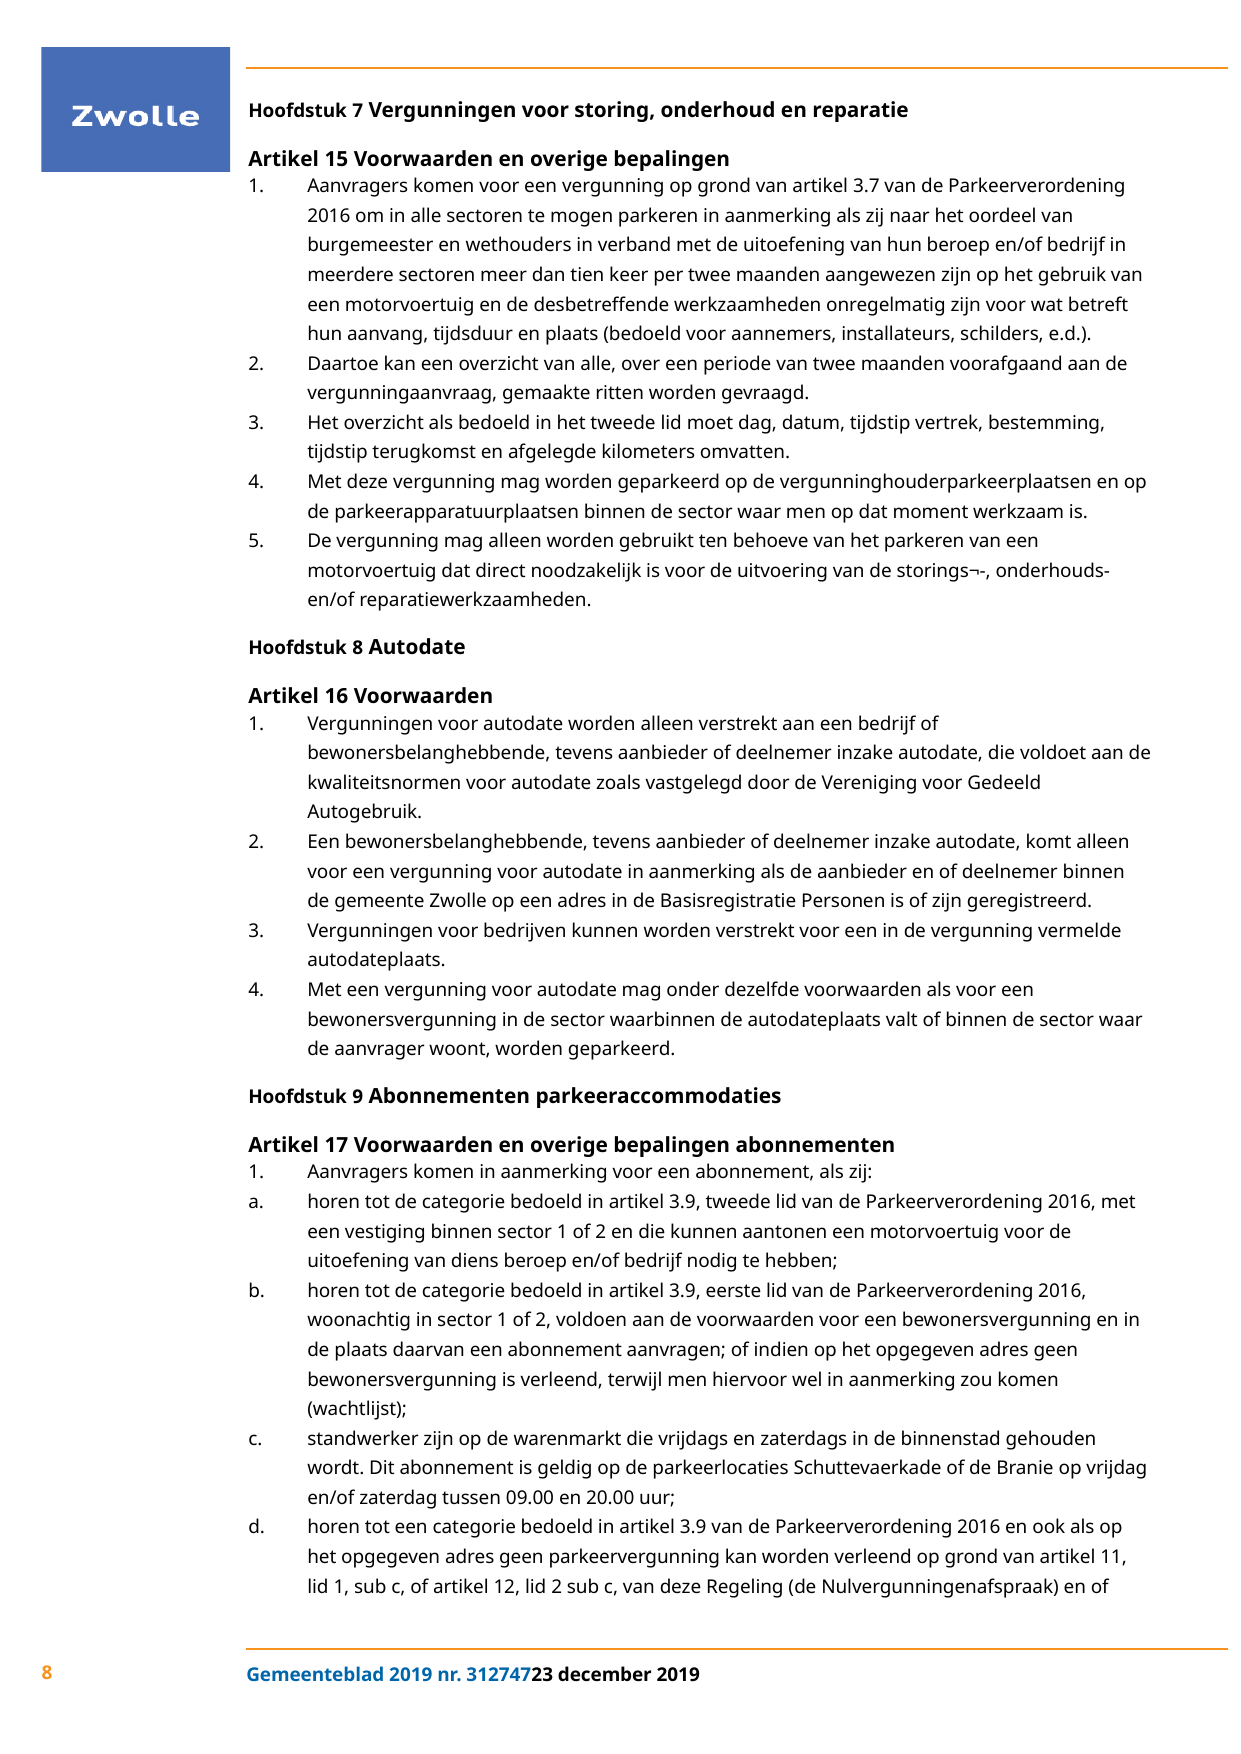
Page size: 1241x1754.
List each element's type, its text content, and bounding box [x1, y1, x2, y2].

text Hoofdstuk 9 Abonnementen parkeeraccommodaties [248, 1081, 1152, 1109]
text Hoofdstuk 7 Vergunningen voor storing, onderhoud en reparatie [248, 95, 1152, 123]
text Artikel 16 Voorwaarden [248, 682, 1152, 710]
list standwerker zijn op de warenmarkt die vrijdags en zaterdags in de binnenstad gehouden wordt. Dit abonnement is geldig op de parkeerlocaties Schuttevaerkade of de Branie op vrijdag en/of zaterdag tussen 09.00 en 20.00 uur; [248, 1425, 1152, 1510]
list Het overzicht als bedoeld in het tweede lid moet dag, datum, tijdstip vertrek, bestemming, tijdstip terugkomst en afgelegde kilometers omvatten. [248, 409, 1152, 464]
list Vergunningen voor bedrijven kunnen worden verstrekt voor een in de vergunning vermelde autodateplaats. [248, 917, 1152, 972]
list horen tot de categorie bedoeld in artikel 3.9, tweede lid van de Parkeerverordening 2016, met een vestiging binnen sector 1 of 2 en die kunnen aantonen een motorvoertuig voor de uitoefening van diens beroep en/of bedrijf nodig te hebben; [248, 1188, 1152, 1273]
list Vergunningen voor autodate worden alleen verstrekt aan een bedrijf of bewonersbelanghebbende, tevens aanbieder of deelnemer inzake autodate, die voldoet aan de kwaliteitsnormen voor autodate zoals vastgelegd door de Vereniging voor Gedeeld Autogebruik. [248, 710, 1152, 824]
list Daartoe kan een overzicht van alle, over een periode van twee maanden voorafgaand aan de vergunningaanvraag, gemaakte ritten worden gevraagd. [248, 350, 1152, 405]
text Artikel 17 Voorwaarden en overige bepalingen abonnementen [248, 1130, 1152, 1159]
list Met een vergunning voor autodate mag onder dezelfde voorwaarden als voor een bewonersvergunning in de sector waarbinnen de autodateplaats valt of binnen de sector waar de aanvrager woont, worden geparkeerd. [248, 976, 1152, 1061]
list horen tot de categorie bedoeld in artikel 3.9, eerste lid van de Parkeerverordening 2016, woonachtig in sector 1 of 2, voldoen aan de voorwaarden voor een bewonersvergunning en in de plaats daarvan een abonnement aanvragen; of indien op het opgegeven adres geen bewonersvergunning is verleend, terwijl men hiervoor wel in aanmerking zou komen (wachtlijst); [248, 1277, 1152, 1421]
list Aanvragers komen in aanmerking voor een abonnement, als zij: [248, 1159, 1152, 1184]
list horen tot een categorie bedoeld in artikel 3.9 van de Parkeerverordening 2016 en ook als op het opgegeven adres geen parkeervergunning kan worden verleend op grond van artikel 11, lid 1, sub c, of artikel 12, lid 2 sub c, van deze Regeling (de Nulvergunningenafspraak) en of [248, 1514, 1152, 1599]
list Met deze vergunning mag worden geparkeerd op de vergunninghouderparkeerplaatsen en op de parkeerapparatuurplaatsen binnen de sector waar men op dat moment werkzaam is. [248, 468, 1152, 524]
list Aanvragers komen voor een vergunning op grond van artikel 3.7 van de Parkeerverordening 2016 om in alle sectoren te mogen parkeren in aanmerking als zij naar het oordeel van burgemeester en wethouders in verband met de uitoefening van hun beroep en/of bedrijf in meerdere sectoren meer dan tien keer per twee maanden aangewezen zijn op het gebruik van een motorvoertuig en de desbetreffende werkzaamheden onregelmatig zijn voor wat betreft hun aanvang, tijdsduur en plaats (bedoeld voor aannemers, installateurs, schilders, e.d.). [248, 172, 1152, 346]
text Artikel 15 Voorwaarden en overige bepalingen [248, 144, 1152, 172]
text Hoofdstuk 8 Autodate [248, 632, 1152, 661]
picture [41, 47, 231, 172]
list Een bewonersbelanghebbende, tevens aanbieder of deelnemer inzake autodate, komt alleen voor een vergunning voor autodate in aanmerking als de aanbieder en of deelnemer binnen de gemeente Zwolle op een adres in de Basisregistratie Personen is of zijn geregistreerd. [248, 828, 1152, 913]
list De vergunning mag alleen worden gebruikt ten behoeve van het parkeren van een motorvoertuig dat direct noodzakelijk is voor de uitvoering van de storings¬-, onderhouds- en/of reparatiewerkzaamheden. [248, 527, 1152, 612]
